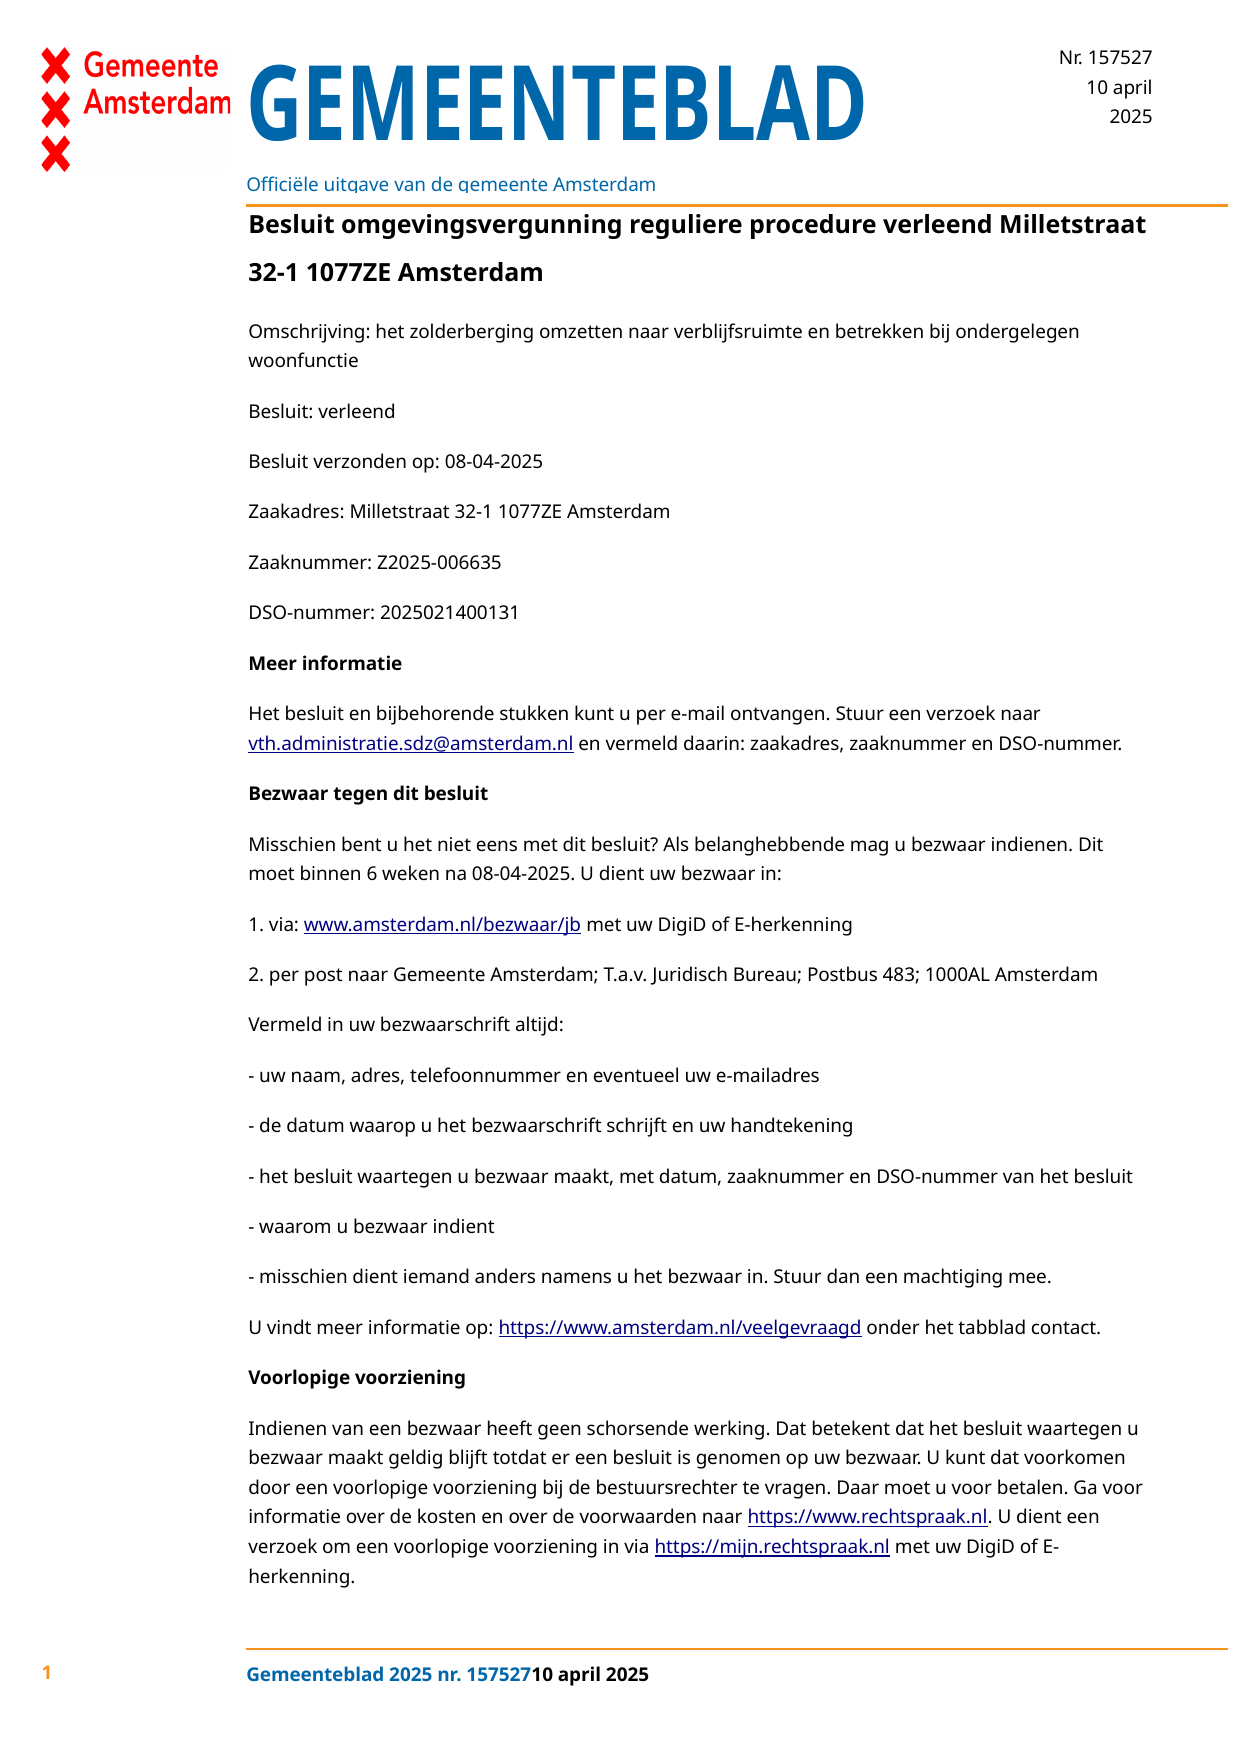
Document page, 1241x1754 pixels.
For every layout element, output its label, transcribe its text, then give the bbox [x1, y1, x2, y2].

text Besluit omgevingsvergunning reguliere procedure verleend Milletstraat 32-1 1077ZE Amsterdam [248, 207, 1152, 288]
text 1. via: www.amsterdam.nl/bezwaar/jb met uw DigiD of E-herkenning [248, 911, 1152, 937]
text U vindt meer informatie op: https://www.amsterdam.nl/veelgevraagd onder het tabblad contact. [248, 1314, 1152, 1340]
text Het besluit en bijbehorende stukken kunt u per e-mail ontvangen. Stuur een verzoek naar vth.administratie.sdz@amsterdam.nl en vermeld daarin: zaakadres, zaaknummer en DSO-nummer. [248, 700, 1152, 756]
text Omschrijving: het zolderberging omzetten naar verblijfsruimte en betrekken bij ondergelegen woonfunctie [248, 318, 1152, 373]
text - waarom u bezwaar indient [248, 1213, 1152, 1239]
text Zaakadres: Milletstraat 32-1 1077ZE Amsterdam [248, 499, 1152, 524]
text DSO-nummer: 2025021400131 [248, 599, 1152, 625]
text Indienen van een bezwaar heeft geen schorsende werking. Dat betekent dat het besluit waartegen u bezwaar maakt geldig blijft totdat er een besluit is genomen op uw bezwaar. U kunt dat voorkomen door een voorlopige voorziening bij de bestuursrechter te vragen. Daar moet u voor betalen. Ga voor informatie over de kosten en over de voorwaarden naar https://www.rechtspraak.nl. U dient een verzoek om een voorlopige voorziening in via https://mijn.rechtspraak.nl met uw DigiD of E-herkenning. [248, 1415, 1152, 1589]
text - de datum waarop u het bezwaarschrift schrijft en uw handtekening [248, 1112, 1152, 1138]
text - uw naam, adres, telefoonnummer en eventueel uw e-mailadres [248, 1062, 1152, 1088]
text Zaaknummer: Z2025-006635 [248, 549, 1152, 575]
text - het besluit waartegen u bezwaar maakt, met datum, zaaknummer en DSO-nummer van het besluit [248, 1163, 1152, 1189]
text Besluit verzonden op: 08-04-2025 [248, 448, 1152, 474]
text Vermeld in uw bezwaarschrift altijd: [248, 1012, 1152, 1037]
text - misschien dient iemand anders namens u het bezwaar in. Stuur dan een machtiging mee. [248, 1264, 1152, 1289]
text Meer informatie [248, 650, 1152, 676]
picture [41, 47, 231, 172]
text Misschien bent u het niet eens met dit besluit? Als belanghebbende mag u bezwaar indienen. Dit moet binnen 6 weken na 08-04-2025. U dient uw bezwaar in: [248, 831, 1152, 886]
text Bezwaar tegen dit besluit [248, 780, 1152, 806]
text Voorlopige voorziening [248, 1364, 1152, 1390]
text Besluit: verleend [248, 398, 1152, 424]
text 2. per post naar Gemeente Amsterdam; T.a.v. Juridisch Bureau; Postbus 483; 1000AL Amsterdam [248, 961, 1152, 987]
